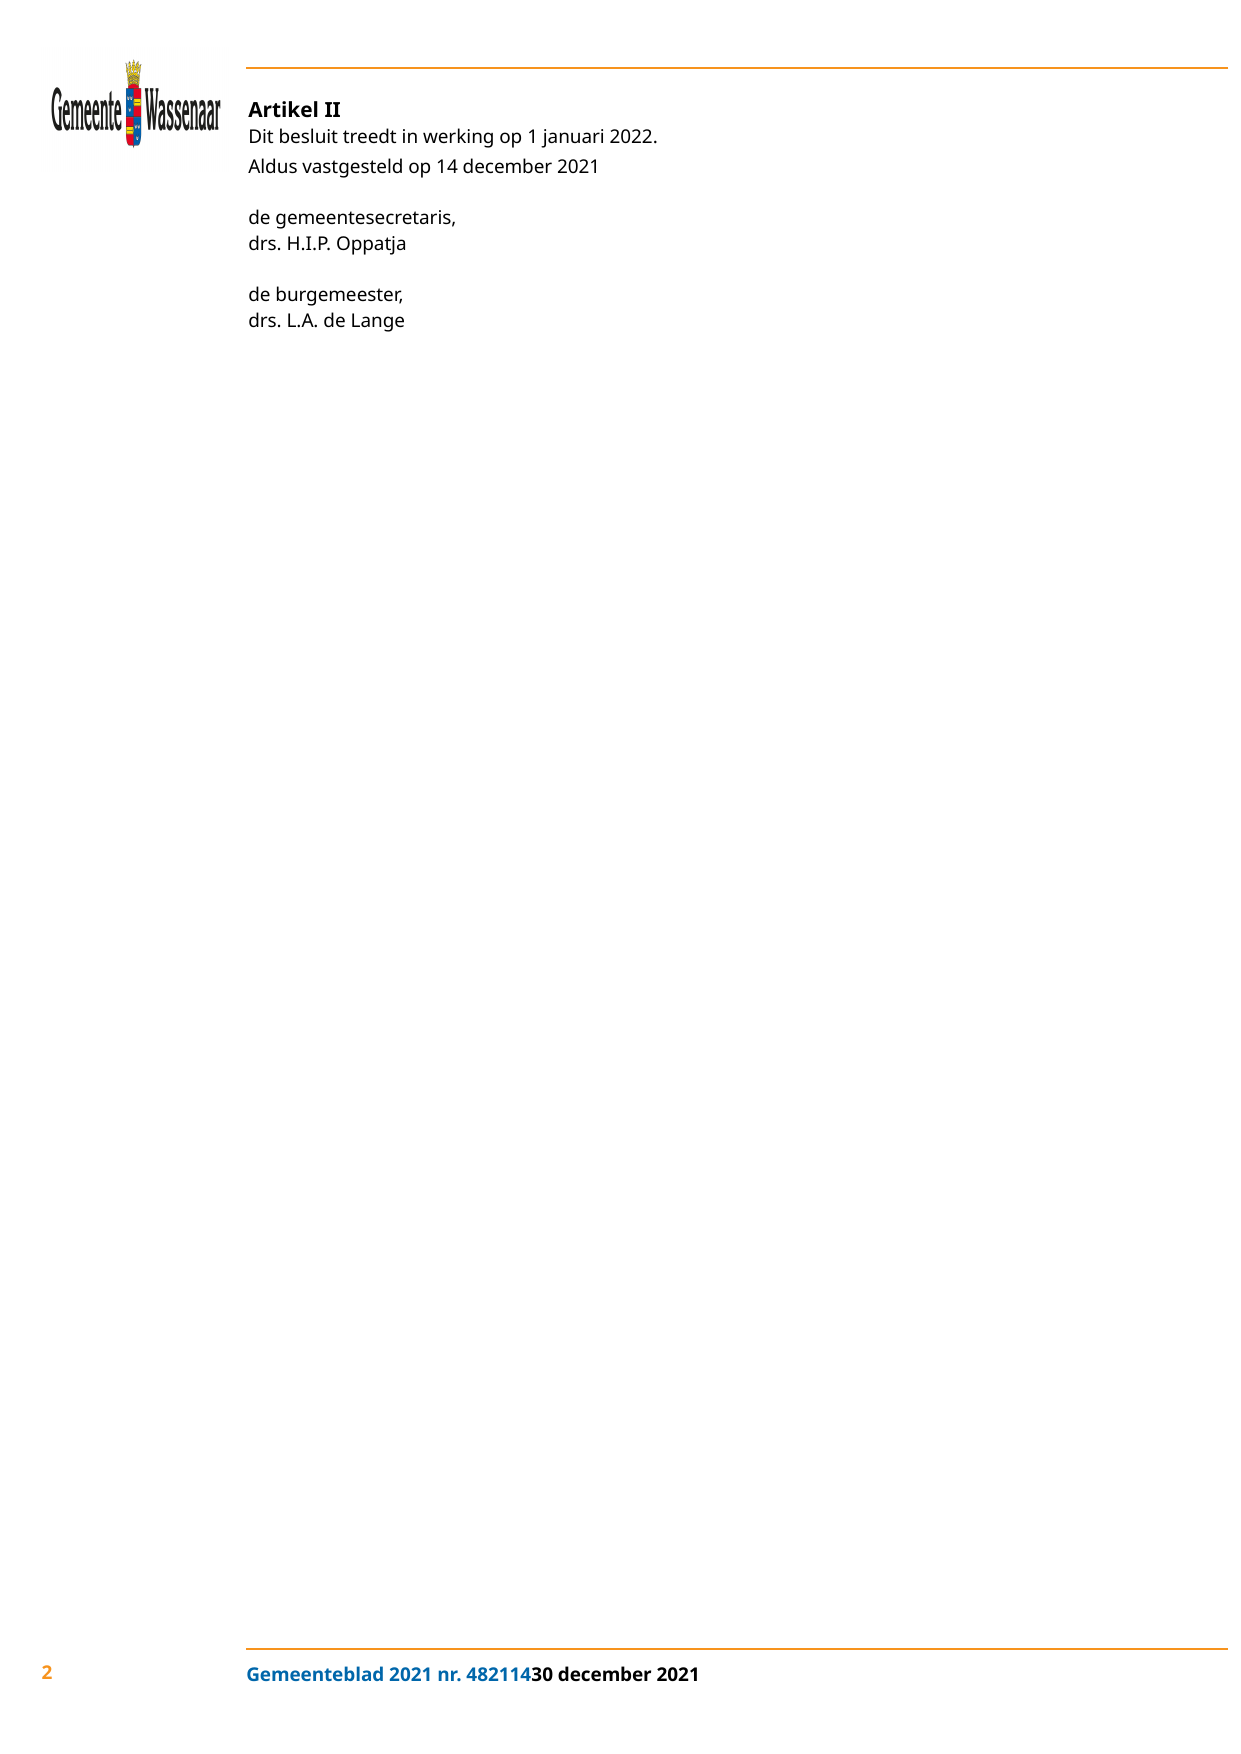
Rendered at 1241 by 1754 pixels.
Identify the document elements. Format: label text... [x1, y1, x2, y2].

text Aldus vastgesteld op 14 december 2021 [248, 153, 1152, 178]
text de burgemeester, [248, 281, 1152, 307]
text de gemeentesecretaris, [248, 204, 1152, 230]
text drs. H.I.P. Oppatja [248, 230, 1152, 256]
picture [41, 47, 231, 172]
text drs. L.A. de Lange [248, 307, 1152, 333]
text Dit besluit treedt in werking op 1 januari 2022. [248, 123, 1152, 149]
text Artikel II [248, 95, 1152, 123]
